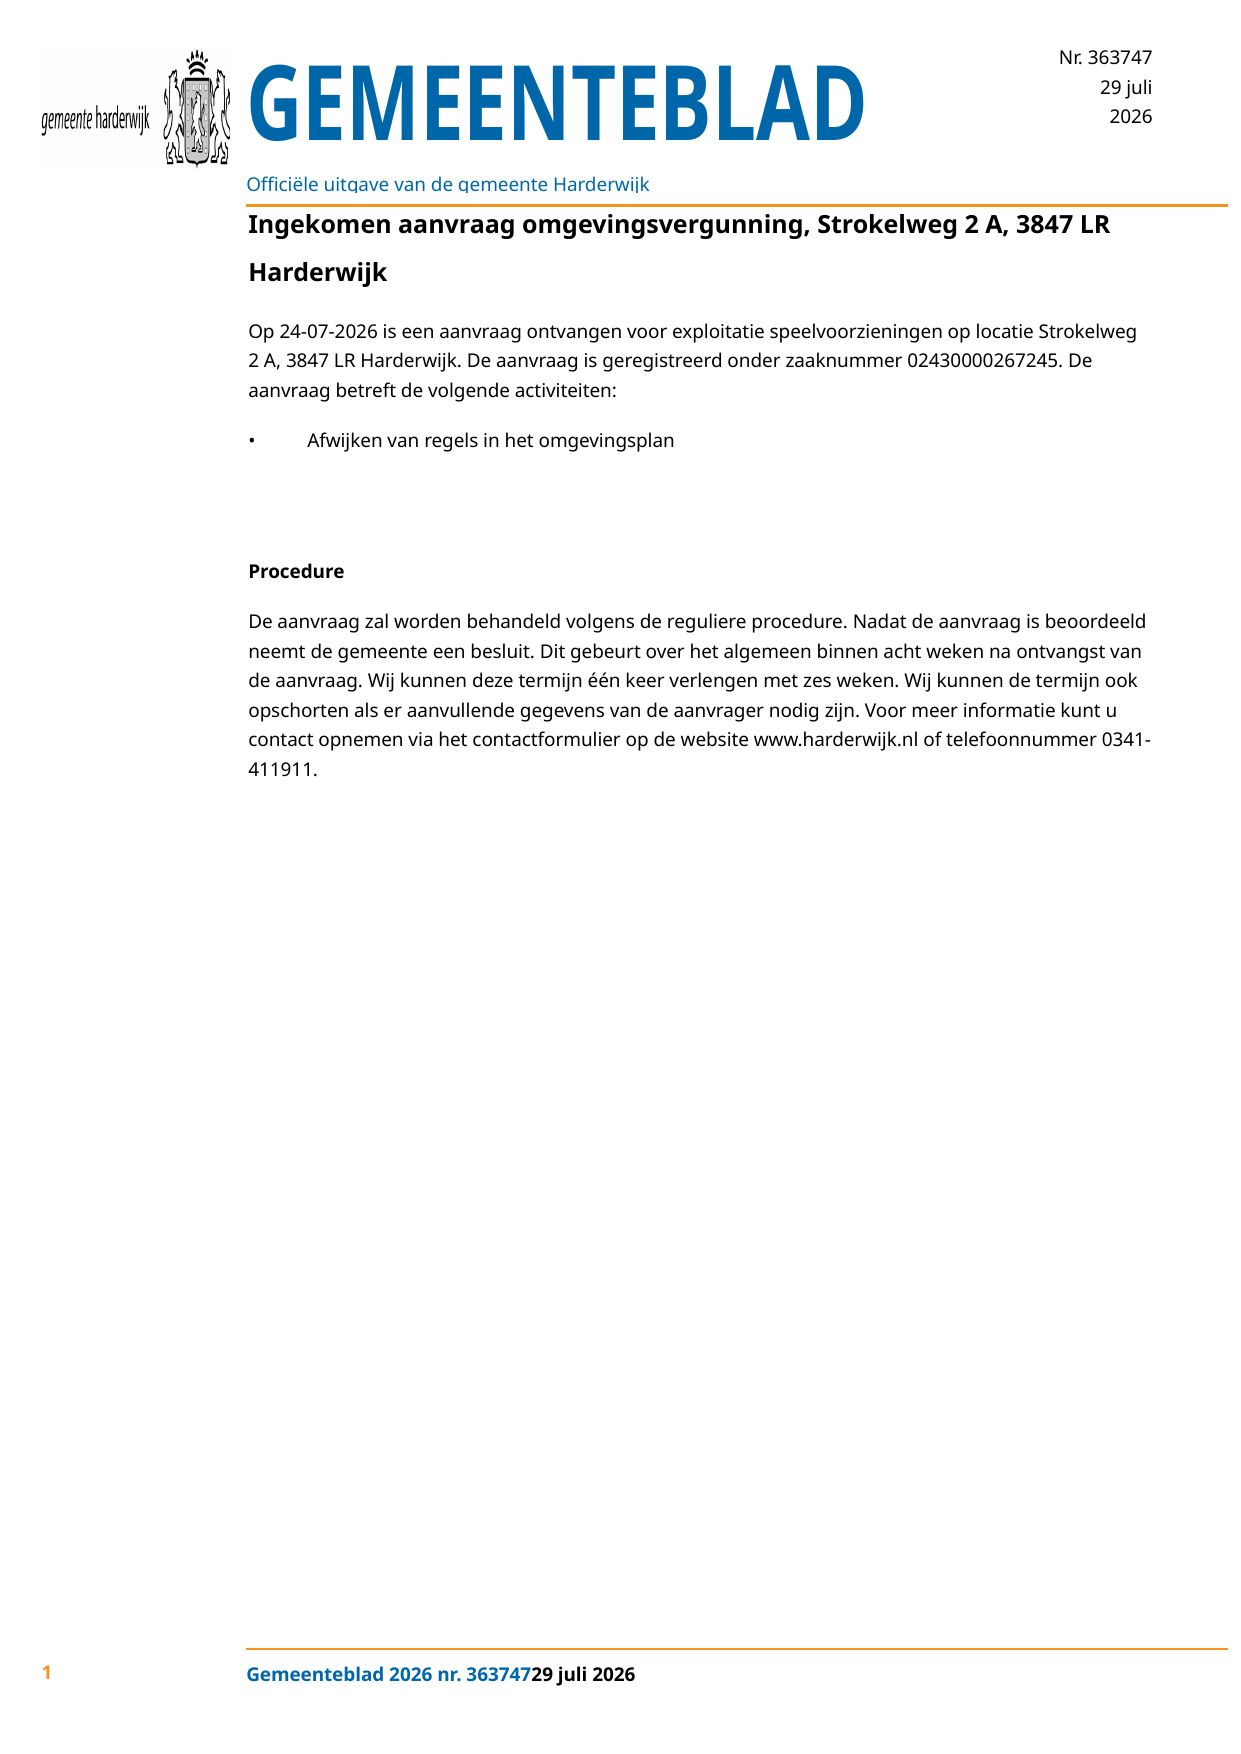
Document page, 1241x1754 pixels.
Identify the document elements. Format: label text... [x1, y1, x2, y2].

text Op 24-07-2026 is een aanvraag ontvangen voor exploitatie speelvoorzieningen op locatie Strokelweg 2 A, 3847 LR Harderwijk. De aanvraag is geregistreerd onder zaaknummer 02430000267245. De aanvraag betreft de volgende activiteiten: [248, 318, 1152, 403]
text Procedure [248, 558, 1152, 584]
picture [41, 47, 231, 172]
list Afwijken van regels in het omgevingsplan [248, 427, 1152, 453]
text Ingekomen aanvraag omgevingsvergunning, Strokelweg 2 A, 3847 LR Harderwijk [248, 207, 1152, 288]
text De aanvraag zal worden behandeld volgens de reguliere procedure. Nadat de aanvraag is beoordeeld neemt de gemeente een besluit. Dit gebeurt over het algemeen binnen acht weken na ontvangst van de aanvraag. Wij kunnen deze termijn één keer verlengen met zes weken. Wij kunnen de termijn ook opschorten als er aanvullende gegevens van de aanvrager nodig zijn. Voor meer informatie kunt u contact opnemen via het contactformulier op de website www.harderwijk.nl of telefoonnummer 0341-411911. [248, 608, 1152, 782]
